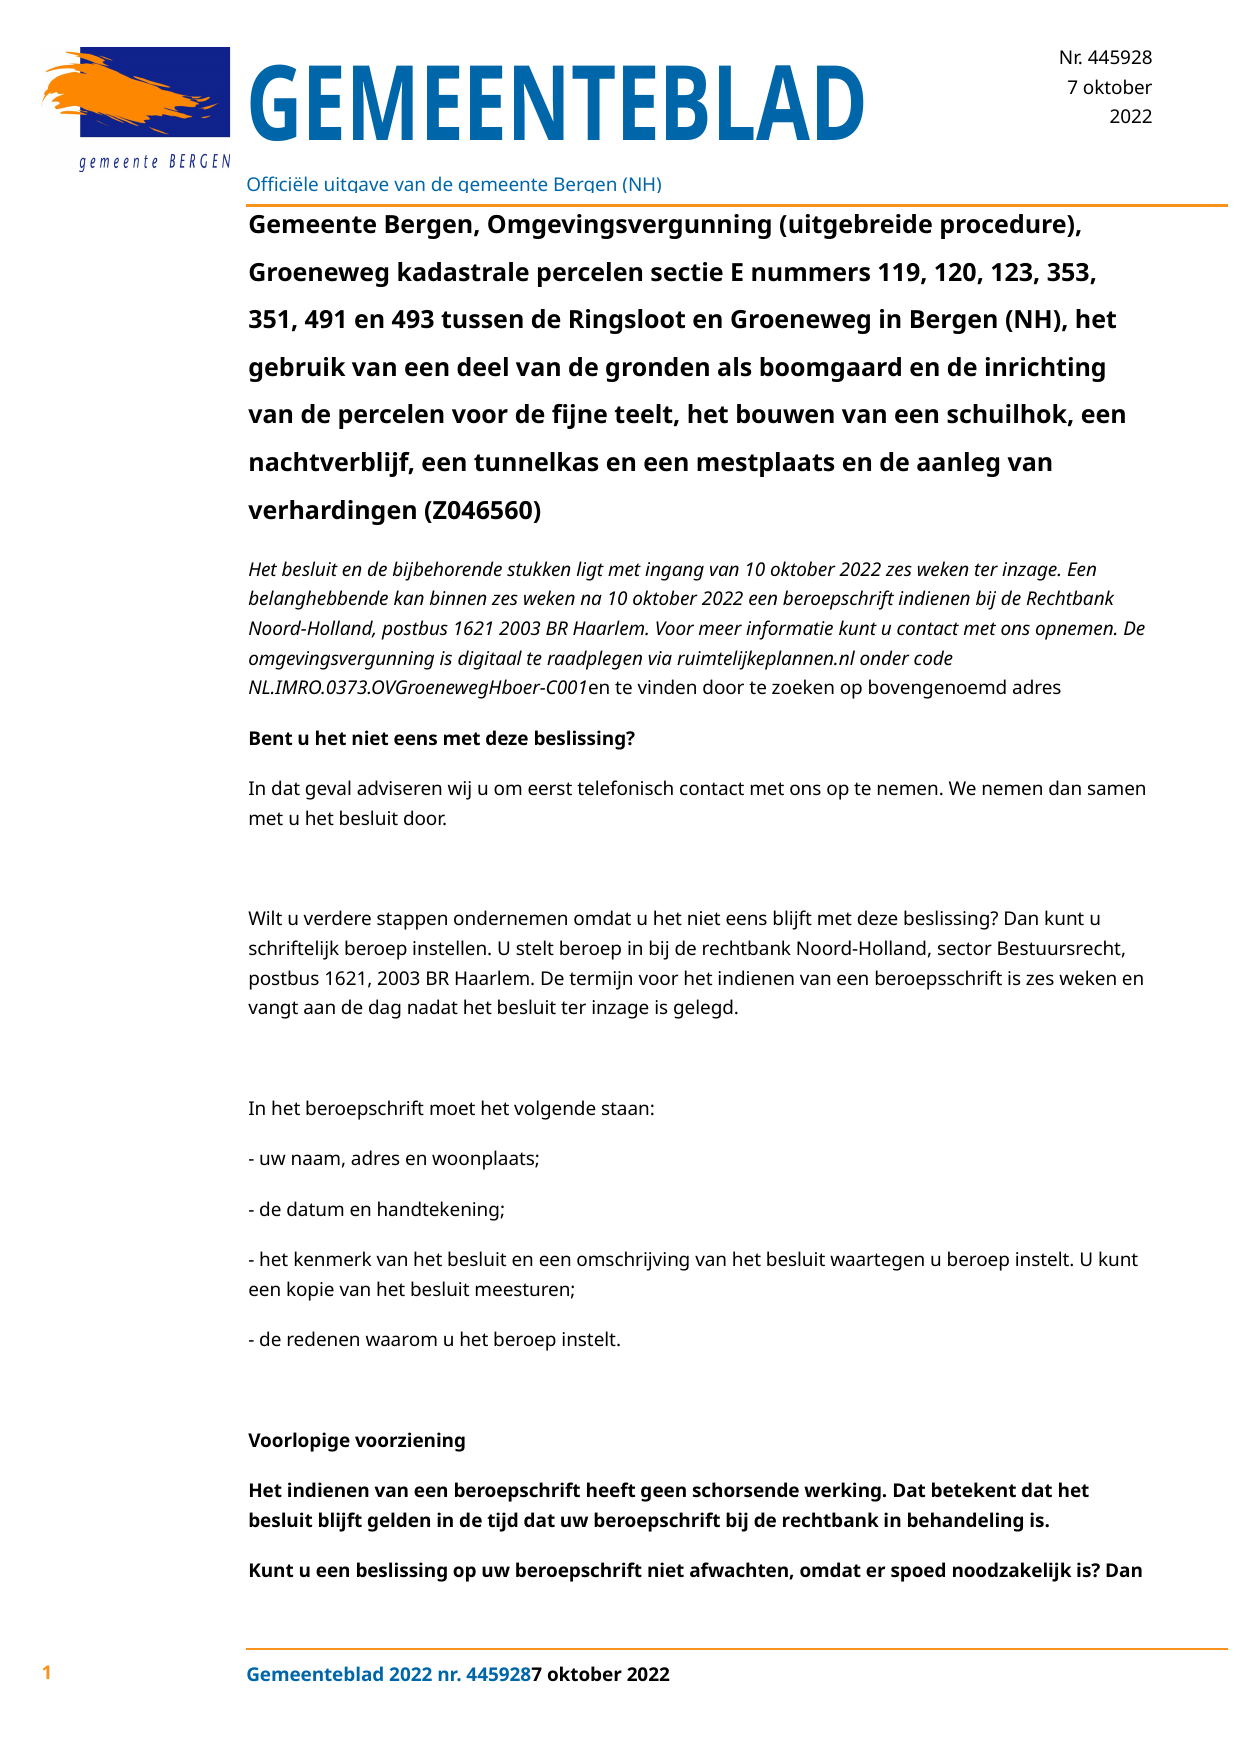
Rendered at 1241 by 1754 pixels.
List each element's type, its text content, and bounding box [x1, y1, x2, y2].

text Kunt u een beslissing op uw beroepschrift niet afwachten, omdat er spoed noodzakelijk is? Dan [248, 1558, 1152, 1583]
text - de redenen waarom u het beroep instelt. [248, 1326, 1152, 1352]
text Bent u het niet eens met deze beslissing? [248, 725, 1152, 750]
text Het besluit en de bijbehorende stukken ligt met ingang van 10 oktober 2022 zes weken ter inzage. Een belanghebbende kan binnen zes weken na 10 oktober 2022 een beroepschrift indienen bij de Rechtbank Noord-Holland, postbus 1621 2003 BR Haarlem. Voor meer informatie kunt u contact met ons opnemen. De omgevingsvergunning is digitaal te raadplegen via ruimtelijkeplannen.nl onder code NL.IMRO.0373.OVGroenewegHboer-C001en te vinden door te zoeken op bovengenoemd adres [248, 556, 1152, 700]
text - het kenmerk van het besluit en een omschrijving van het besluit waartegen u beroep instelt. U kunt een kopie van het besluit meesturen; [248, 1246, 1152, 1302]
text Wilt u verdere stappen ondernemen omdat u het niet eens blijft met deze beslissing? Dan kunt u schriftelijk beroep instellen. U stelt beroep in bij de rechtbank Noord-Holland, sector Bestuursrecht, postbus 1621, 2003 BR Haarlem. De termijn voor het indienen van een beroepsschrift is zes weken en vangt aan de dag nadat het besluit ter inzage is gelegd. [248, 906, 1152, 1020]
text In het beroepschrift moet het volgende staan: [248, 1095, 1152, 1121]
text - de datum en handtekening; [248, 1196, 1152, 1222]
picture [41, 47, 231, 172]
text Voorlopige voorziening [248, 1427, 1152, 1453]
text - uw naam, adres en woonplaats; [248, 1146, 1152, 1171]
text In dat geval adviseren wij u om eerst telefonisch contact met ons op te nemen. We nemen dan samen met u het besluit door. [248, 775, 1152, 830]
text Het indienen van een beroepschrift heeft geen schorsende werking. Dat betekent dat het besluit blijft gelden in de tijd dat uw beroepschrift bij de rechtbank in behandeling is. [248, 1478, 1152, 1533]
text Gemeente Bergen, Omgevingsvergunning (uitgebreide procedure), Groeneweg kadastrale percelen sectie E nummers 119, 120, 123, 353, 351, 491 en 493 tussen de Ringsloot en Groeneweg in Bergen (NH), het gebruik van een deel van de gronden als boomgaard en de inrichting van de percelen voor de fijne teelt, het bouwen van een schuilhok, een nachtverblijf, een tunnelkas en een mestplaats en de aanleg van verhardingen (Z046560) [248, 207, 1152, 526]
